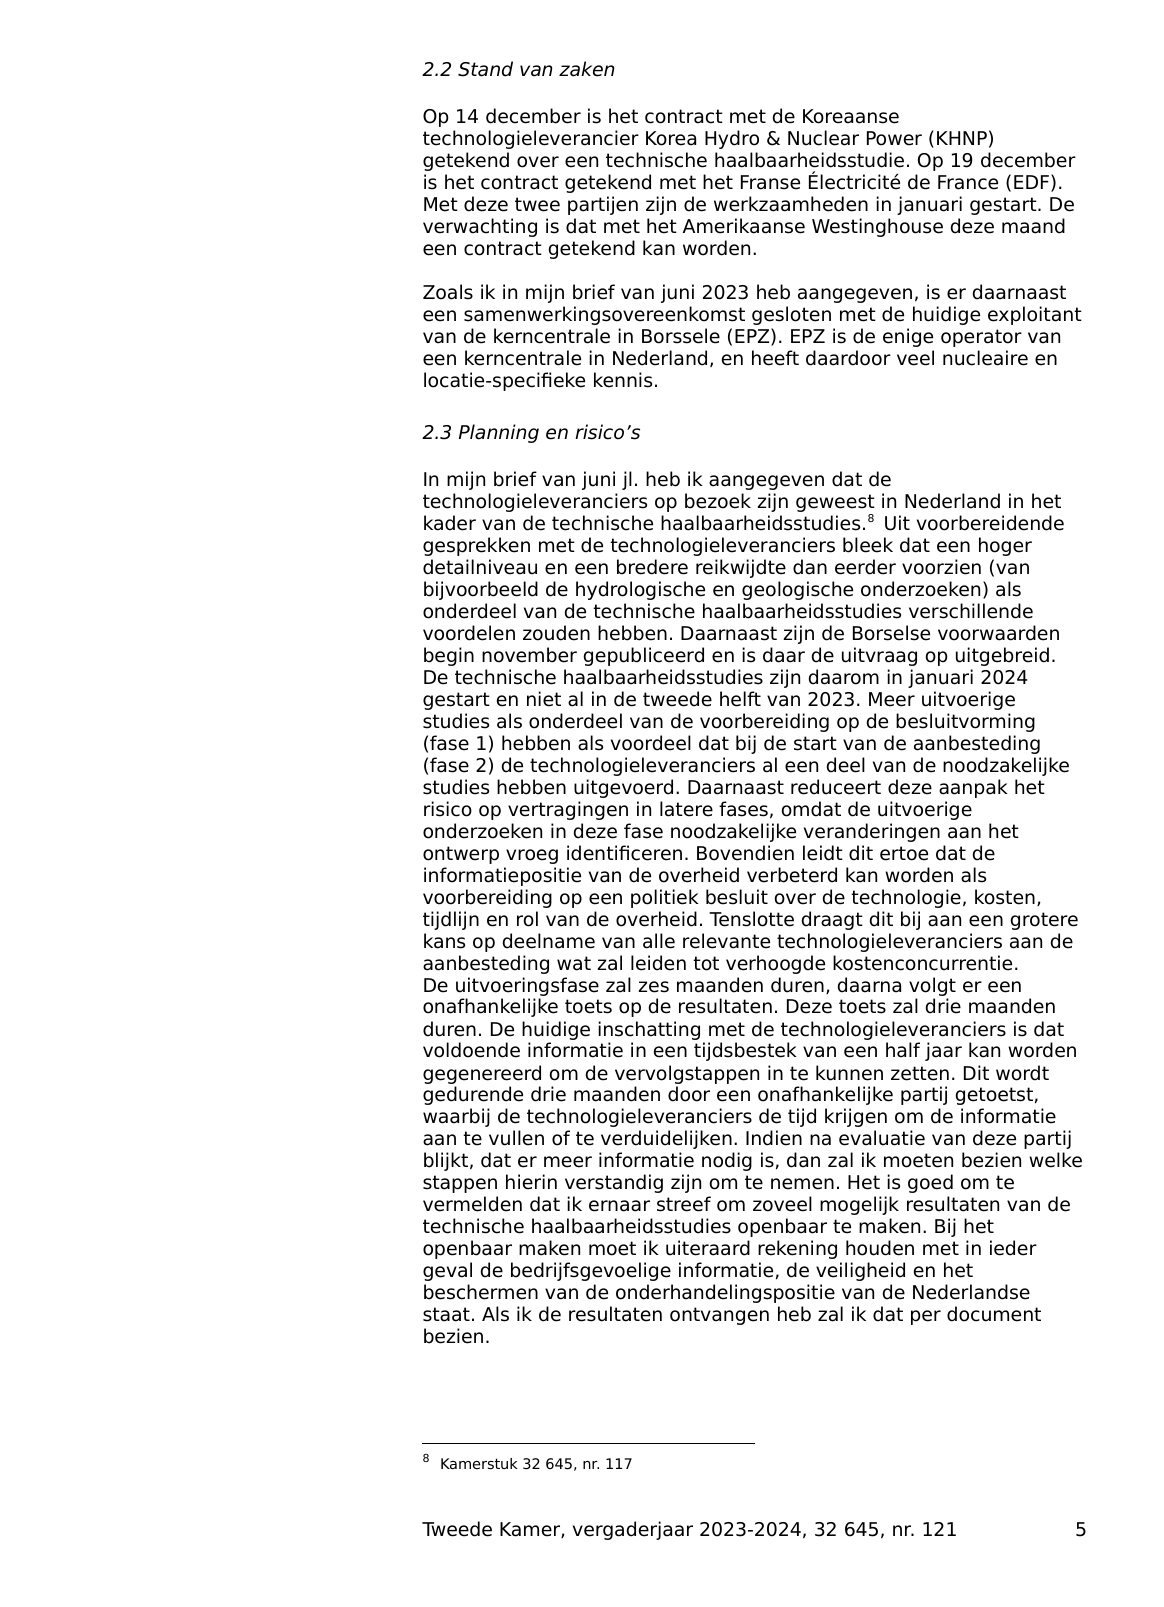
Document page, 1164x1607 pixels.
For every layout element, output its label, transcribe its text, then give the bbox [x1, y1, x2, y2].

text In mijn brief van juni jl. heb ik aangegeven dat de technologieleveranciers op bezoek zijn geweest in Nederland in het kader van de technische haalbaarheidsstudies. Uit voorbereidende gesprekken met de technologieleveranciers bleek dat een hoger detailniveau en een bredere reikwijdte dan eerder voorzien (van bijvoorbeeld de hydrologische en geologische onderzoeken) als onderdeel van de technische haalbaarheidsstudies verschillende voordelen zouden hebben. Daarnaast zijn de Borselse voorwaarden begin november gepubliceerd en is daar de uitvraag op uitgebreid. De technische haalbaarheidsstudies zijn daarom in januari 2024 gestart en niet al in de tweede helft van 2023. Meer uitvoerige studies als onderdeel van de voorbereiding op de besluitvorming (fase 1) hebben als voordeel dat bij de start van de aanbesteding (fase 2) de technologieleveranciers al een deel van de noodzakelijke studies hebben uitgevoerd. Daarnaast reduceert deze aanpak het risico op vertragingen in latere fases, omdat de uitvoerige onderzoeken in deze fase noodzakelijke veranderingen aan het ontwerp vroeg identificeren. Bovendien leidt dit ertoe dat de informatiepositie van de overheid verbeterd kan worden als voorbereiding op een politiek besluit over de technologie, kosten, tijdlijn en rol van de overheid. Tenslotte draagt dit bij aan een grotere kans op deelname van alle relevante technologieleveranciers aan de aanbesteding wat zal leiden tot verhoogde kostenconcurrentie. [422, 469, 1087, 974]
text Kamerstuk 32 645, nr. 117 [422, 1452, 1087, 1474]
subtitle 2.3 Planning en risico’s [422, 422, 1087, 444]
text Zoals ik in mijn brief van juni 2023 heb aangegeven, is er daarnaast een samenwerkingsovereenkomst gesloten met de huidige exploitant van de kerncentrale in Borssele (EPZ). EPZ is de enige operator van een kerncentrale in Nederland, en heeft daardoor veel nucleaire en locatie-specifieke kennis. [422, 282, 1087, 392]
text Op 14 december is het contract met de Koreaanse technologieleverancier Korea Hydro & Nuclear Power (KHNP) getekend over een technische haalbaarheidsstudie. Op 19 december is het contract getekend met het Franse Électricité de France (EDF). Met deze twee partijen zijn de werkzaamheden in januari gestart. De verwachting is dat met het Amerikaanse Westinghouse deze maand een contract getekend kan worden. [422, 106, 1087, 260]
subtitle 2.2 Stand van zaken [422, 59, 1087, 81]
text De uitvoeringsfase zal zes maanden duren, daarna volgt er een onafhankelijke toets op de resultaten. Deze toets zal drie maanden duren. De huidige inschatting met de technologieleveranciers is dat voldoende informatie in een tijdsbestek van een half jaar kan worden gegenereerd om de vervolgstappen in te kunnen zetten. Dit wordt gedurende drie maanden door een onafhankelijke partij getoetst, waarbij de technologieleveranciers de tijd krijgen om de informatie aan te vullen of te verduidelijken. Indien na evaluatie van deze partij blijkt, dat er meer informatie nodig is, dan zal ik moeten bezien welke stappen hierin verstandig zijn om te nemen. Het is goed om te vermelden dat ik ernaar streef om zoveel mogelijk resultaten van de technische haalbaarheidsstudies openbaar te maken. Bij het openbaar maken moet ik uiteraard rekening houden met in ieder geval de bedrijfsgevoelige informatie, de veiligheid en het beschermen van de onderhandelingspositie van de Nederlandse staat. Als ik de resultaten ontvangen heb zal ik dat per document bezien. [422, 974, 1087, 1348]
